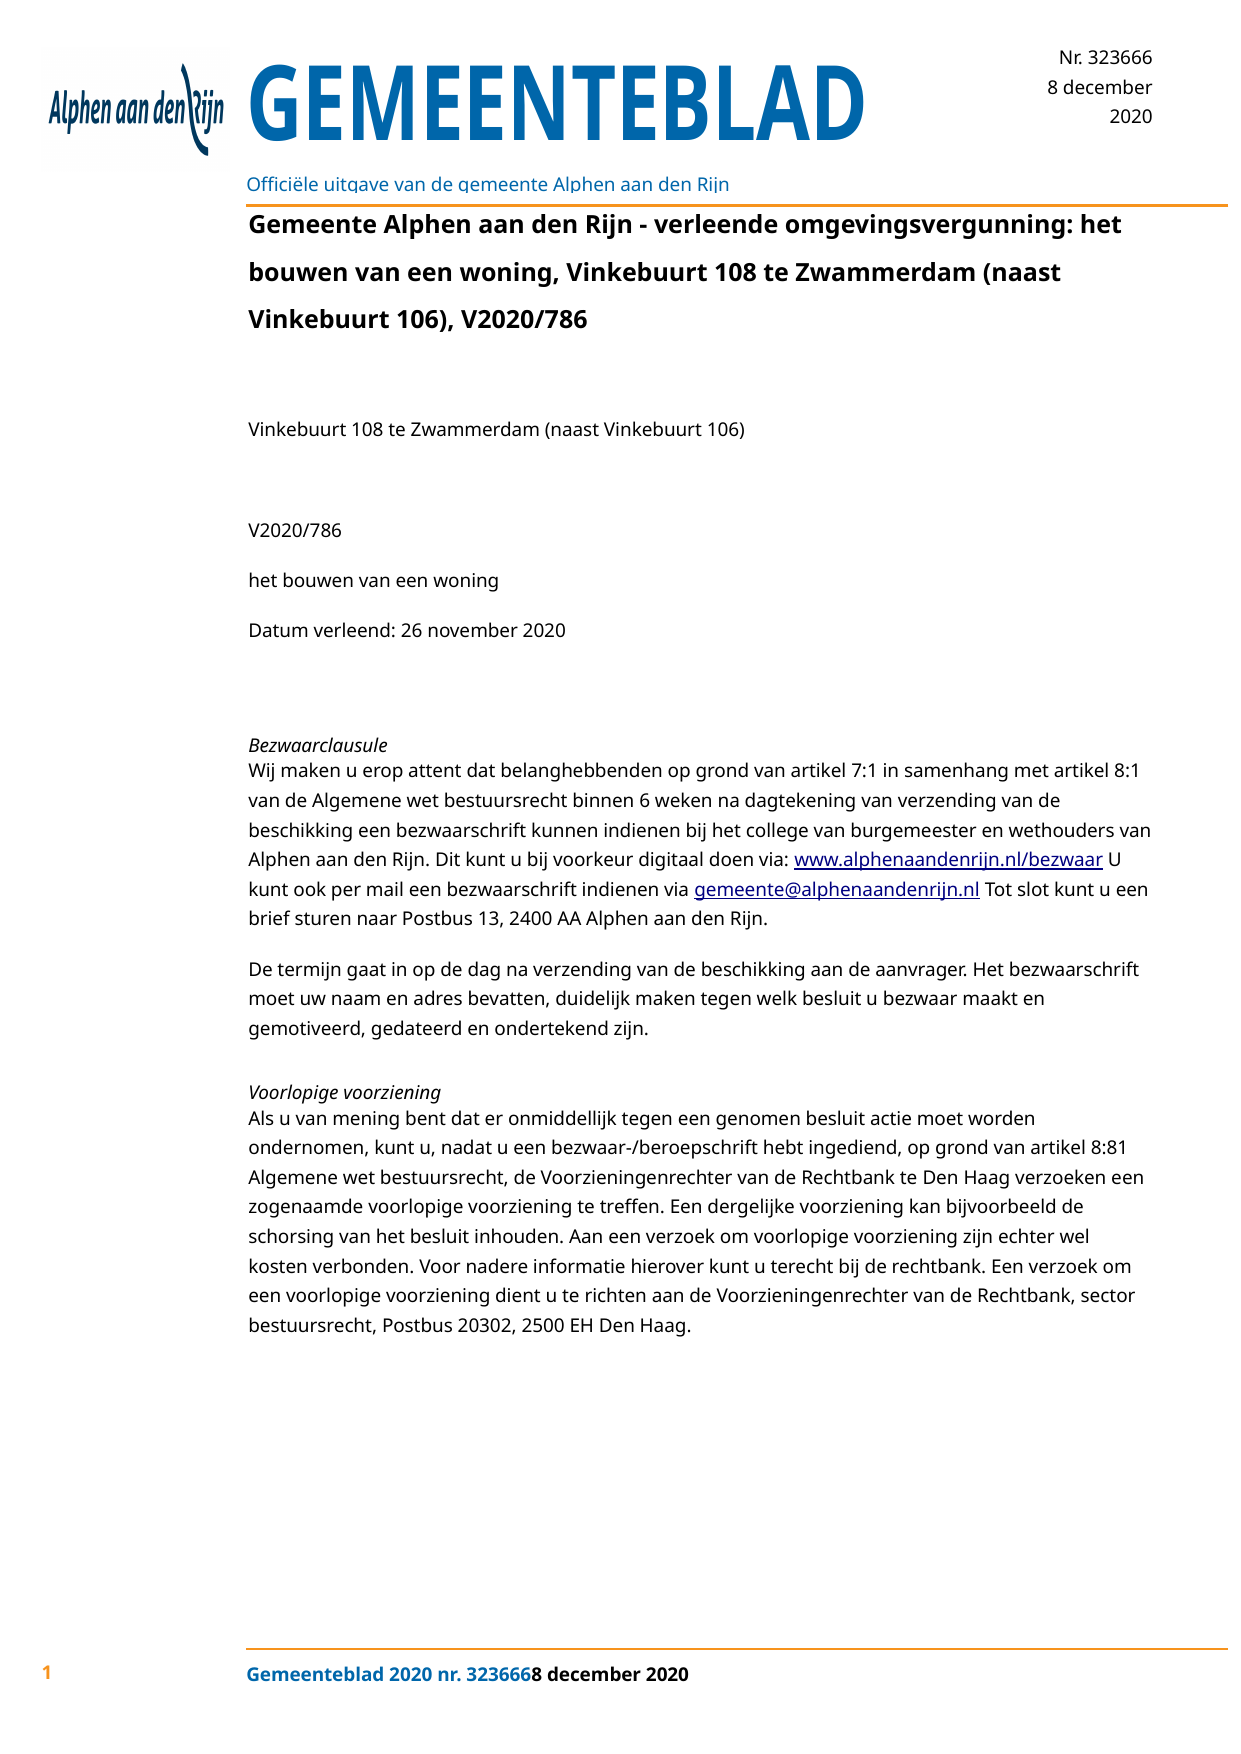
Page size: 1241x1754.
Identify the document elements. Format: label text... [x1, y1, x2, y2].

picture [41, 47, 231, 172]
text Datum verleend: 26 november 2020 [248, 618, 1152, 643]
text Voorlopige voorziening [248, 1079, 1152, 1105]
text het bouwen van een woning [248, 567, 1152, 593]
text V2020/786 [248, 517, 1152, 542]
text Bezwaarclausule [248, 732, 1152, 758]
text Vinkebuurt 108 te Zwammerdam (naast Vinkebuurt 106) [248, 416, 1152, 442]
text De termijn gaat in op de dag na verzending van de beschikking aan de aanvrager. Het bezwaarschrift moet uw naam en adres bevatten, duidelijk maken tegen welk besluit u bezwaar maakt en gemotiveerd, gedateerd en ondertekend zijn. [248, 956, 1152, 1041]
text Als u van mening bent dat er onmiddellijk tegen een genomen besluit actie moet worden ondernomen, kunt u, nadat u een bezwaar-/beroepschrift hebt ingediend, op grond van artikel 8:81 Algemene wet bestuursrecht, de Voorzieningenrechter van de Rechtbank te Den Haag verzoeken een zogenaamde voorlopige voorziening te treffen. Een dergelijke voorziening kan bijvoorbeeld de schorsing van het besluit inhouden. Aan een verzoek om voorlopige voorziening zijn echter wel kosten verbonden. Voor nadere informatie hierover kunt u terecht bij de rechtbank. Een verzoek om een voorlopige voorziening dient u te richten aan de Voorzieningenrechter van de Rechtbank, sector bestuursrecht, Postbus 20302, 2500 EH Den Haag. [248, 1105, 1152, 1338]
text Gemeente Alphen aan den Rijn - verleende omgevingsvergunning: het bouwen van een woning, Vinkebuurt 108 te Zwammerdam (naast Vinkebuurt 106), V2020/786 [248, 207, 1152, 336]
text Wij maken u erop attent dat belanghebbenden op grond van artikel 7:1 in samenhang met artikel 8:1 van de Algemene wet bestuursrecht binnen 6 weken na dagtekening van verzending van de beschikking een bezwaarschrift kunnen indienen bij het college van burgemeester en wethouders van Alphen aan den Rijn. Dit kunt u bij voorkeur digitaal doen via: www.alphenaandenrijn.nl/bezwaar U kunt ook per mail een bezwaarschrift indienen via gemeente@alphenaandenrijn.nl Tot slot kunt u een brief sturen naar Postbus 13, 2400 AA Alphen aan den Rijn. [248, 758, 1152, 931]
